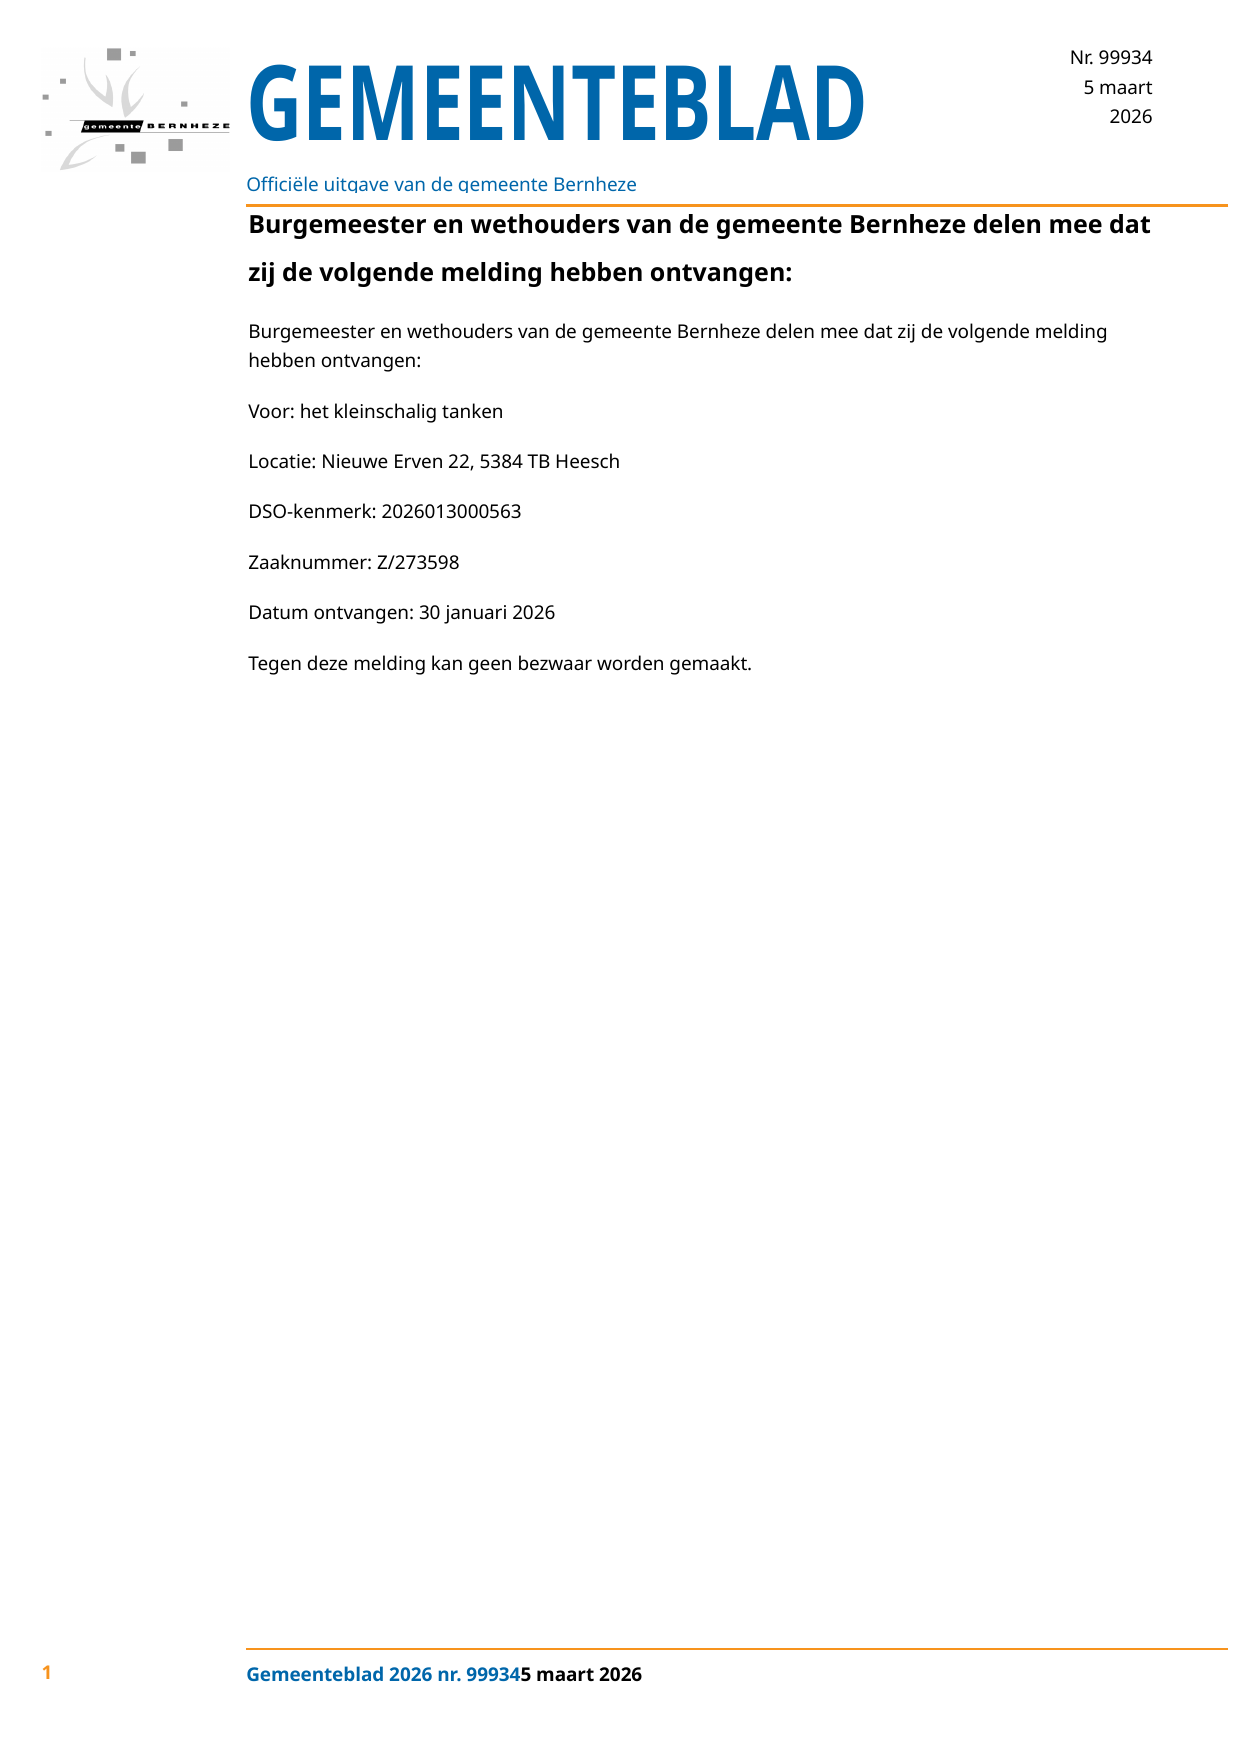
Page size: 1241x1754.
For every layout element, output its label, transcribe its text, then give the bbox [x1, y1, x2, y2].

text Locatie: Nieuwe Erven 22, 5384 TB Heesch [248, 448, 1152, 474]
text DSO-kenmerk: 2026013000563 [248, 499, 1152, 524]
text Voor: het kleinschalig tanken [248, 398, 1152, 424]
text Datum ontvangen: 30 januari 2026 [248, 599, 1152, 625]
text Burgemeester en wethouders van de gemeente Bernheze delen mee dat zij de volgende melding hebben ontvangen: [248, 207, 1152, 288]
text Zaaknummer: Z/273598 [248, 549, 1152, 575]
text Tegen deze melding kan geen bezwaar worden gemaakt. [248, 650, 1152, 676]
text Burgemeester en wethouders van de gemeente Bernheze delen mee dat zij de volgende melding hebben ontvangen: [248, 318, 1152, 373]
picture [41, 47, 231, 172]
